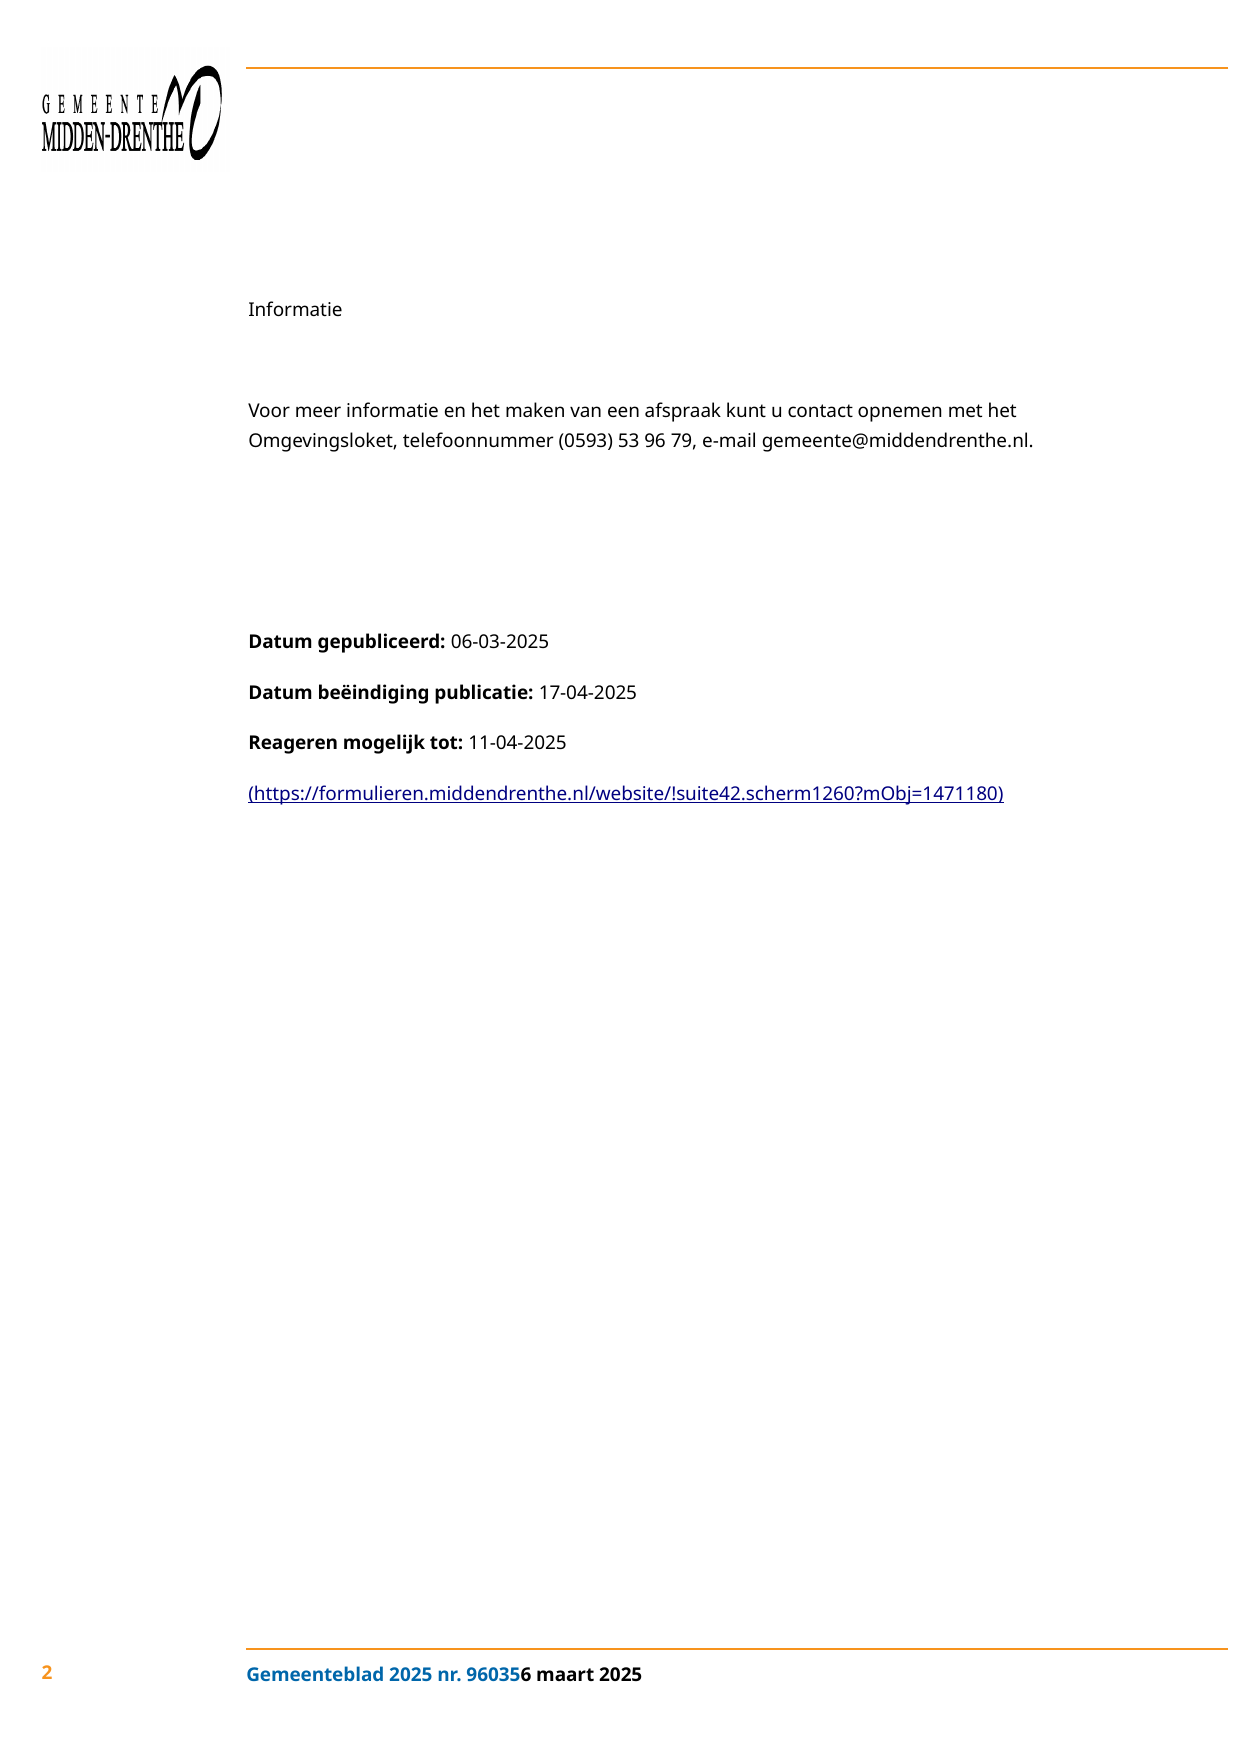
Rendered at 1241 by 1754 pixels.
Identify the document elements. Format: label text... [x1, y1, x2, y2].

text Reageren mogelijk tot: 11-04-2025 [248, 729, 1152, 755]
text Voor meer informatie en het maken van een afspraak kunt u contact opnemen met het Omgevingsloket, telefoonnummer (0593) 53 96 79, e-mail gemeente@middendrenthe.nl. [248, 397, 1152, 453]
text Datum beëindiging publicatie: 17-04-2025 [248, 679, 1152, 705]
text Informatie [248, 296, 1152, 322]
text (https://formulieren.middendrenthe.nl/website/!suite42.scherm1260?mObj=1471180) [248, 780, 1152, 806]
text Datum gepubliceerd: 06-03-2025 [248, 628, 1152, 654]
picture [41, 47, 231, 172]
